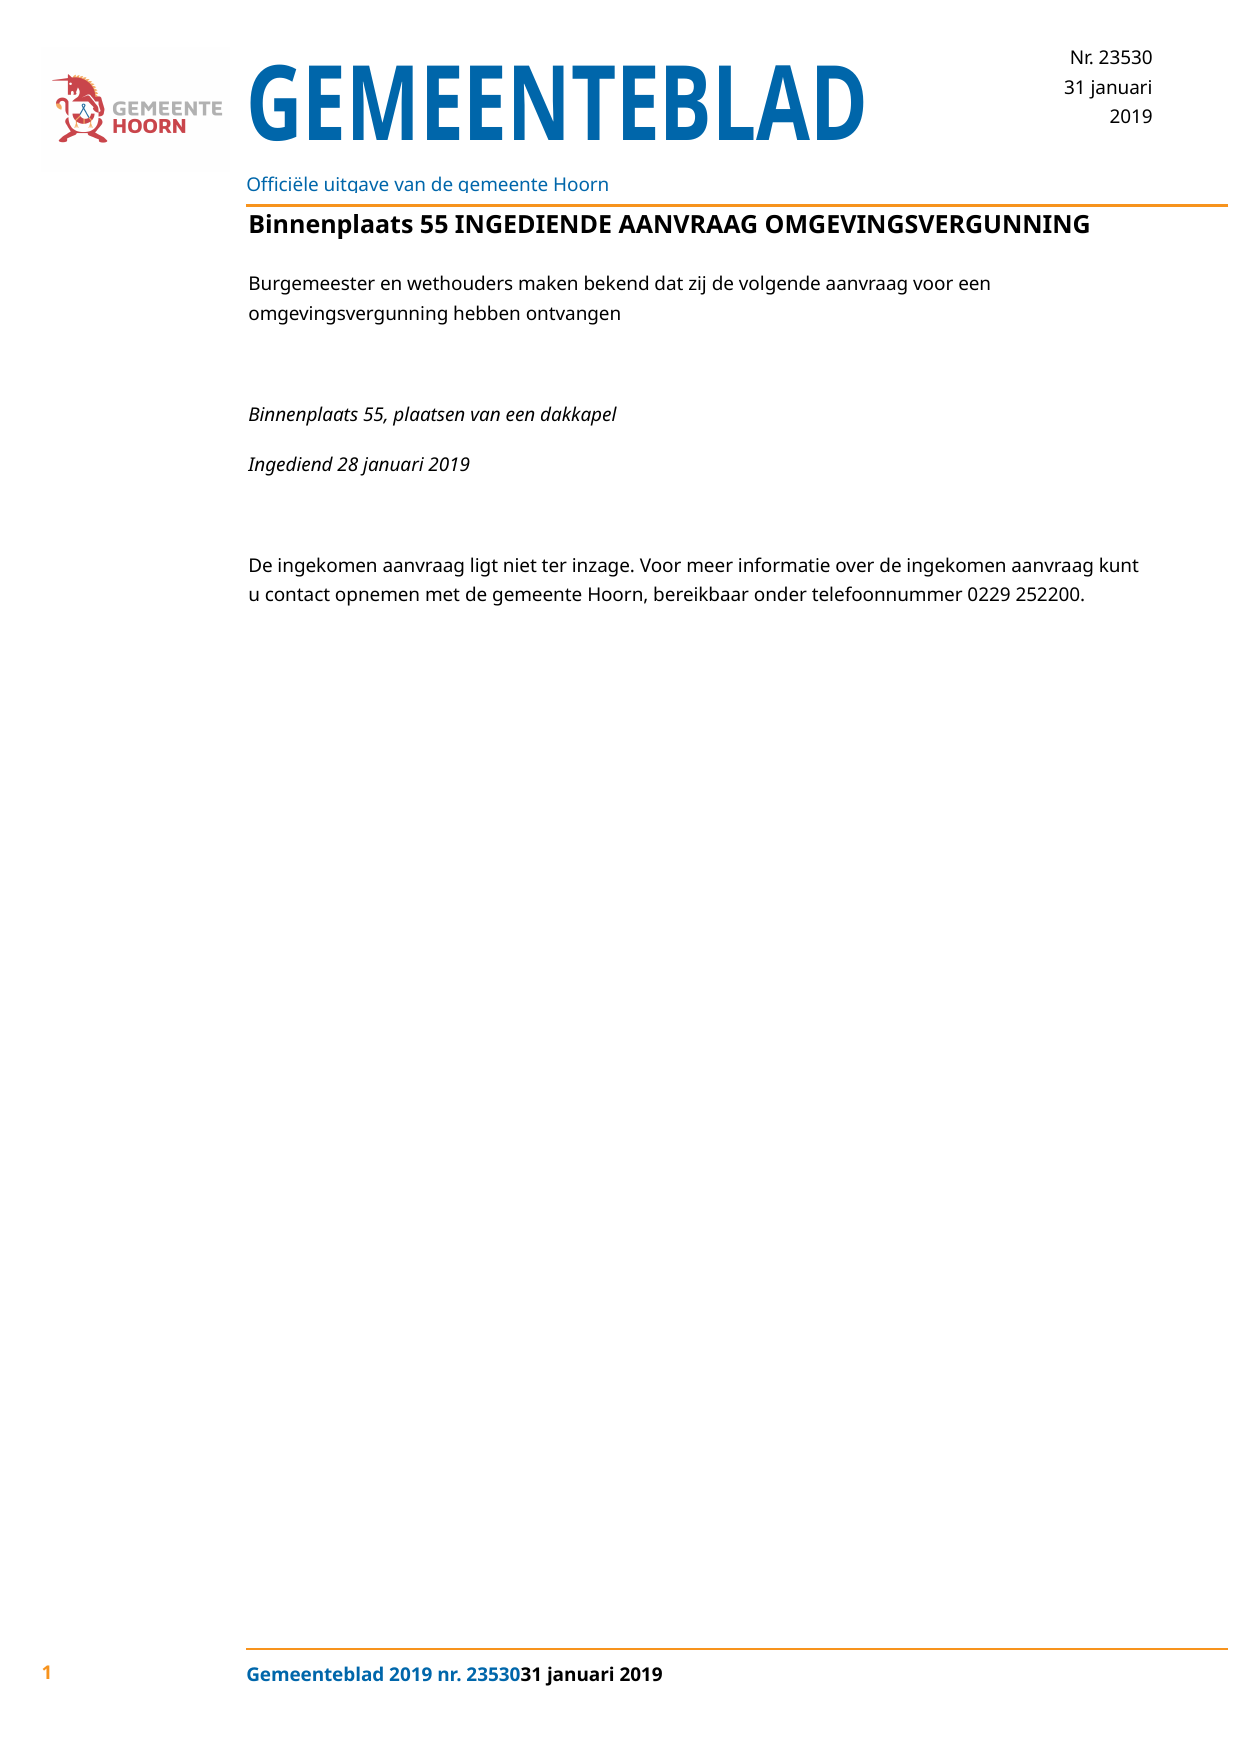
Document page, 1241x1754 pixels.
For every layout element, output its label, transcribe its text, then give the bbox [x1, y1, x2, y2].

text Binnenplaats 55, plaatsen van een dakkapel [248, 401, 1152, 426]
text De ingekomen aanvraag ligt niet ter inzage. Voor meer informatie over de ingekomen aanvraag kunt u contact opnemen met de gemeente Hoorn, bereikbaar onder telefoonnummer 0229 252200. [248, 552, 1152, 607]
text Binnenplaats 55 INGEDIENDE AANVRAAG OMGEVINGSVERGUNNING [248, 207, 1152, 241]
text Ingediend 28 januari 2019 [248, 451, 1152, 477]
picture [41, 47, 231, 172]
text Burgemeester en wethouders maken bekend dat zij de volgende aanvraag voor een omgevingsvergunning hebben ontvangen [248, 270, 1152, 326]
